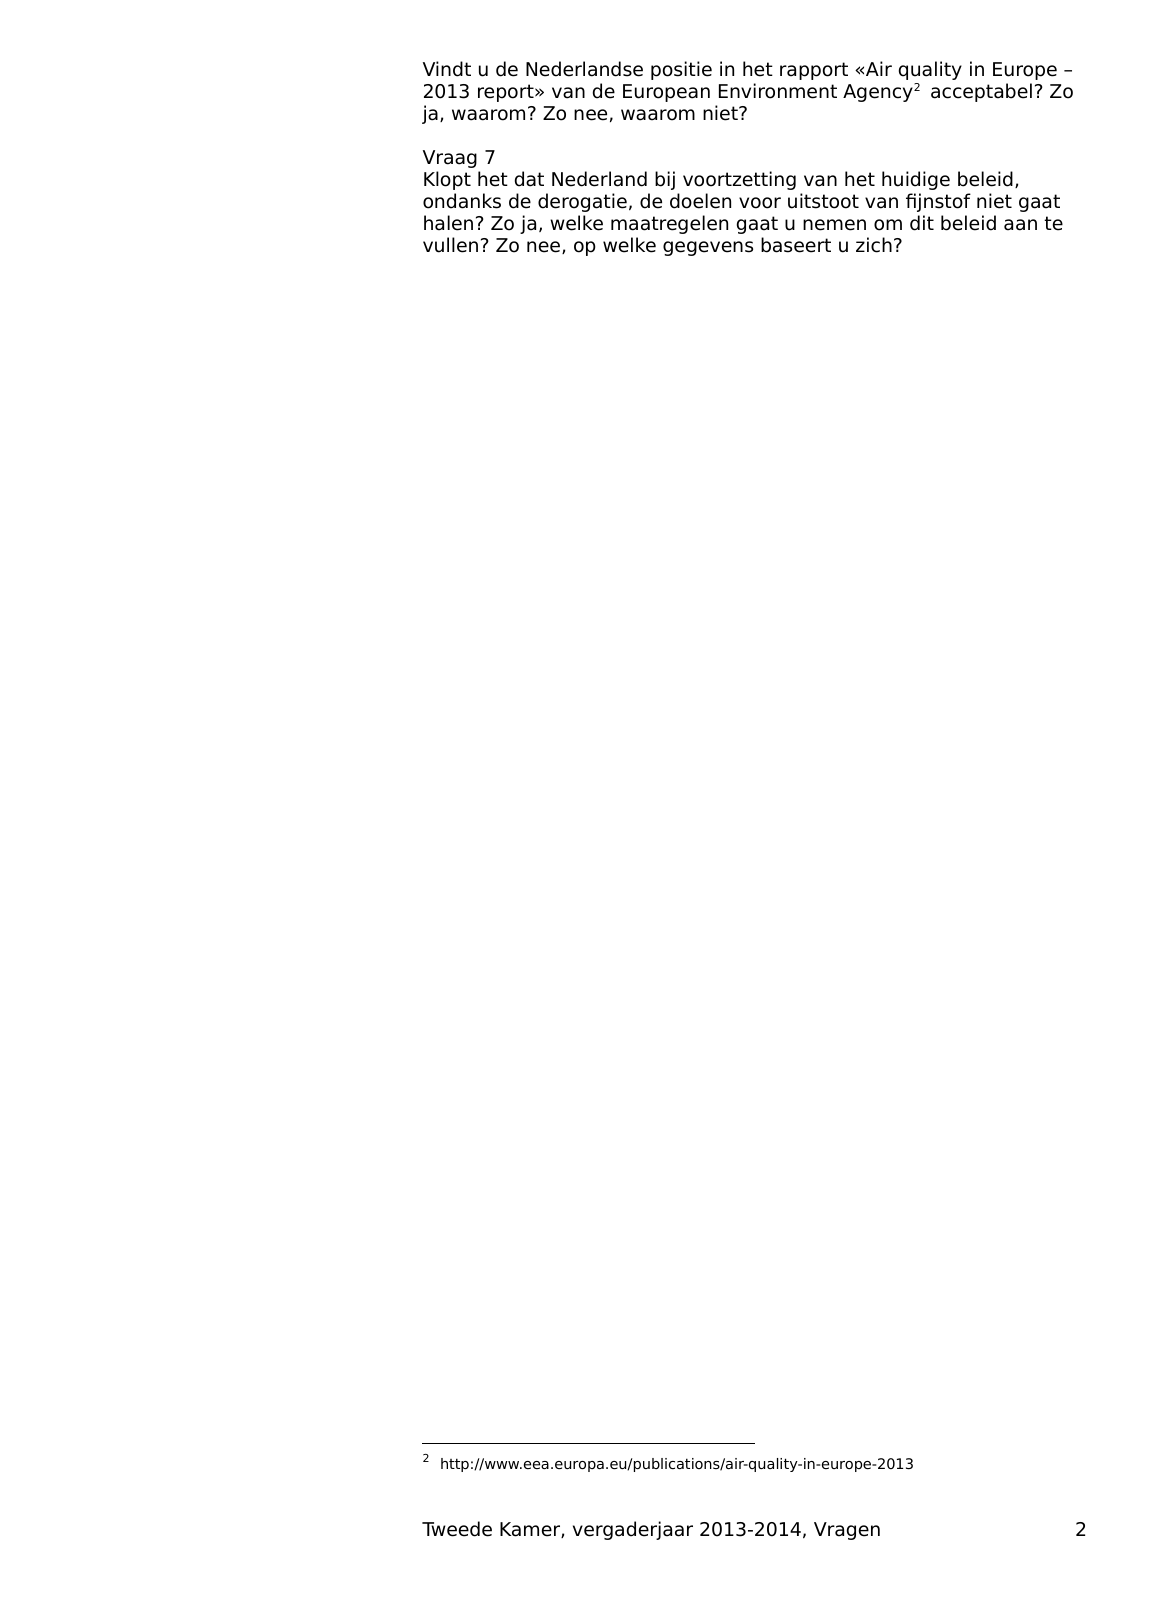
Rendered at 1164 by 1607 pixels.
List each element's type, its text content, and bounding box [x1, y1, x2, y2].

text Klopt het dat Nederland bij voortzetting van het huidige beleid, ondanks de derogatie, de doelen voor uitstoot van fijnstof niet gaat halen? Zo ja, welke maatregelen gaat u nemen om dit beleid aan te vullen? Zo nee, op welke gegevens baseert u zich? [422, 169, 1087, 257]
text Vraag 7 [422, 147, 1087, 169]
text http://www.eea.europa.eu/publications/air-quality-in-europe-2013 [422, 1452, 1087, 1474]
text Vindt u de Nederlandse positie in het rapport «Air quality in Europe – 2013 report» van de European Environment Agency acceptabel? Zo ja, waarom? Zo nee, waarom niet? [422, 59, 1087, 125]
